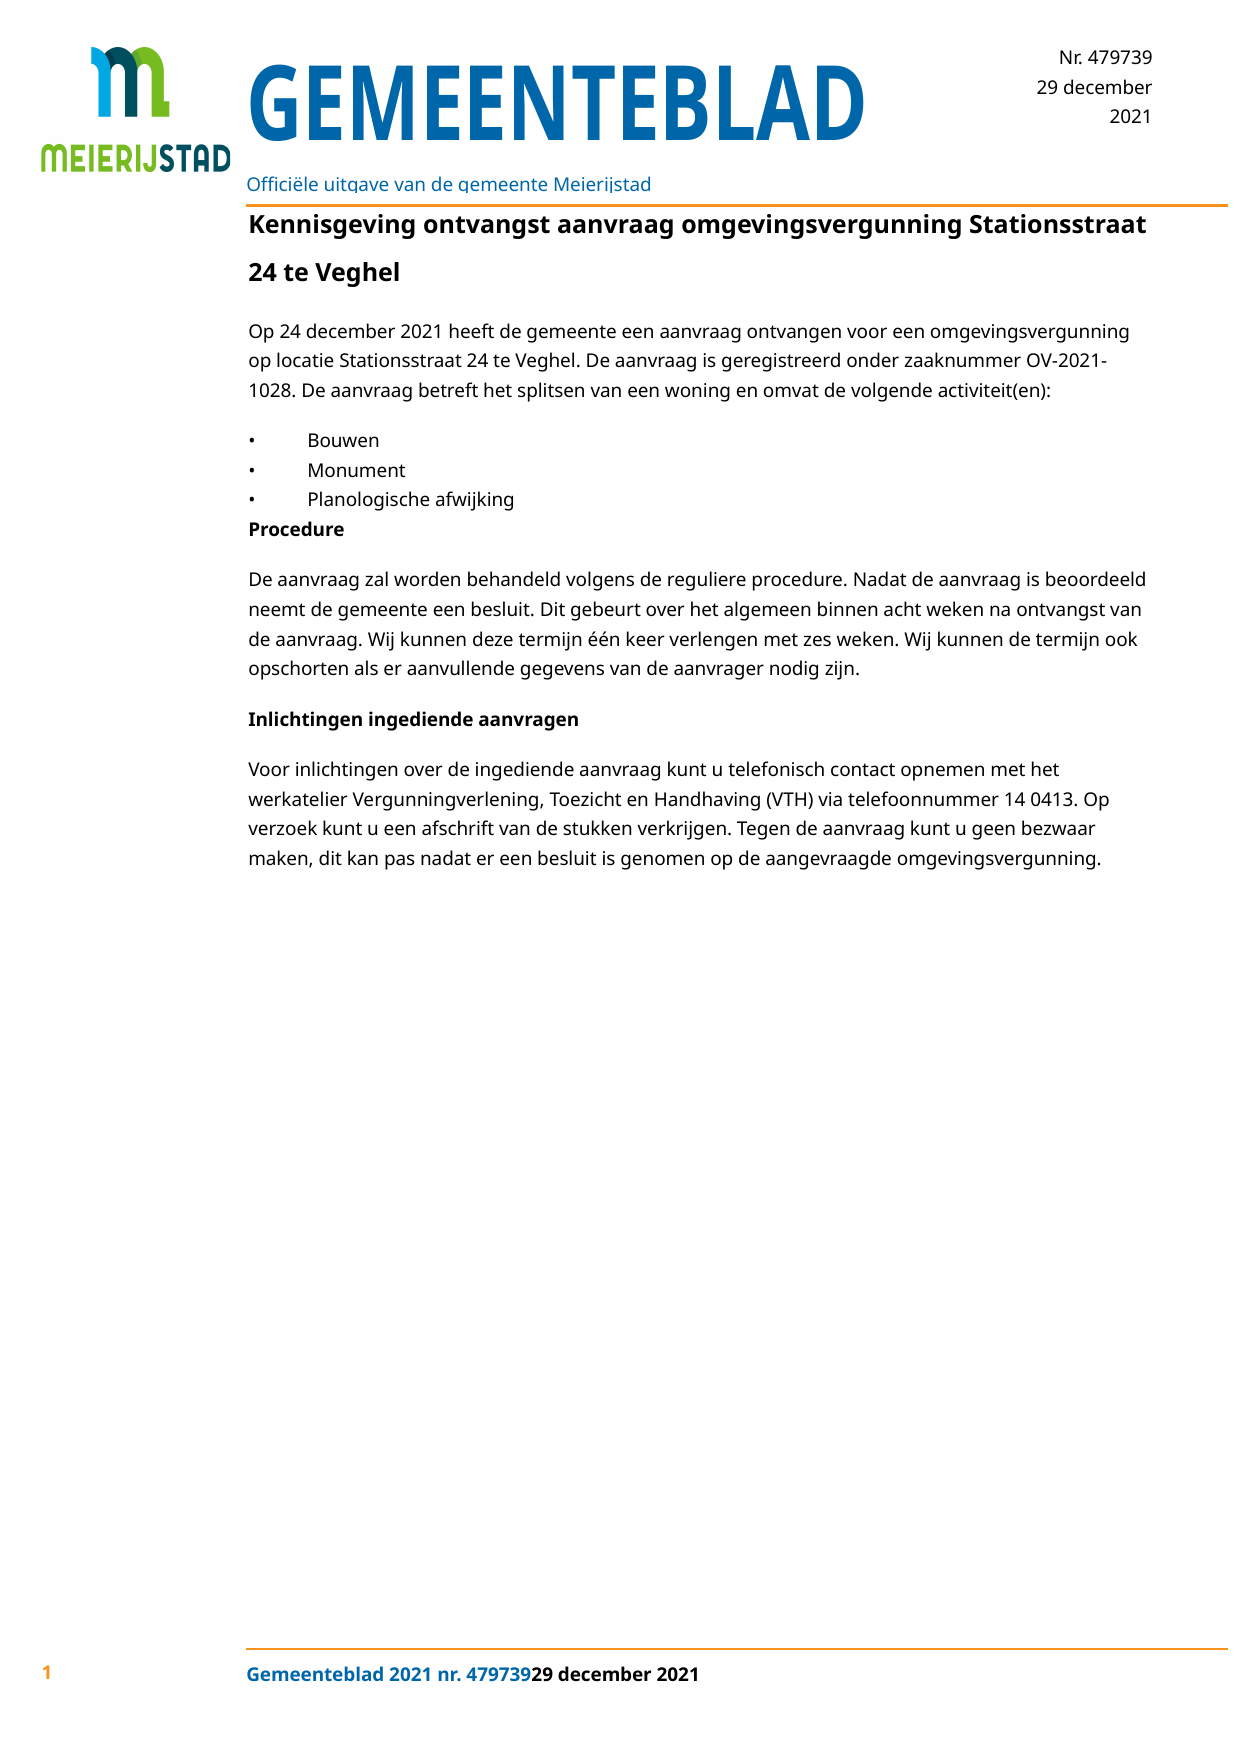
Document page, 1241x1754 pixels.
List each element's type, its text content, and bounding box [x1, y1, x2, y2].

text Kennisgeving ontvangst aanvraag omgevingsvergunning Stationsstraat 24 te Veghel [248, 207, 1152, 288]
list Monument [248, 457, 1152, 483]
list Bouwen [248, 427, 1152, 453]
text Voor inlichtingen over de ingediende aanvraag kunt u telefonisch contact opnemen met het werkatelier Vergunningverlening, Toezicht en Handhaving (VTH) via telefoonnummer 14 0413. Op verzoek kunt u een afschrift van de stukken verkrijgen. Tegen de aanvraag kunt u geen bezwaar maken, dit kan pas nadat er een besluit is genomen op de aangevraagde omgevingsvergunning. [248, 756, 1152, 871]
text Inlichtingen ingediende aanvragen [248, 706, 1152, 732]
text De aanvraag zal worden behandeld volgens de reguliere procedure. Nadat de aanvraag is beoordeeld neemt de gemeente een besluit. Dit gebeurt over het algemeen binnen acht weken na ontvangst van de aanvraag. Wij kunnen deze termijn één keer verlengen met zes weken. Wij kunnen de termijn ook opschorten als er aanvullende gegevens van de aanvrager nodig zijn. [248, 567, 1152, 681]
text Op 24 december 2021 heeft de gemeente een aanvraag ontvangen voor een omgevingsvergunning op locatie Stationsstraat 24 te Veghel. De aanvraag is geregistreerd onder zaaknummer OV-2021-1028. De aanvraag betreft het splitsen van een woning en omvat de volgende activiteit(en): [248, 318, 1152, 403]
list Planologische afwijking [248, 487, 1152, 512]
picture [41, 47, 231, 172]
text Procedure [248, 516, 1152, 542]
